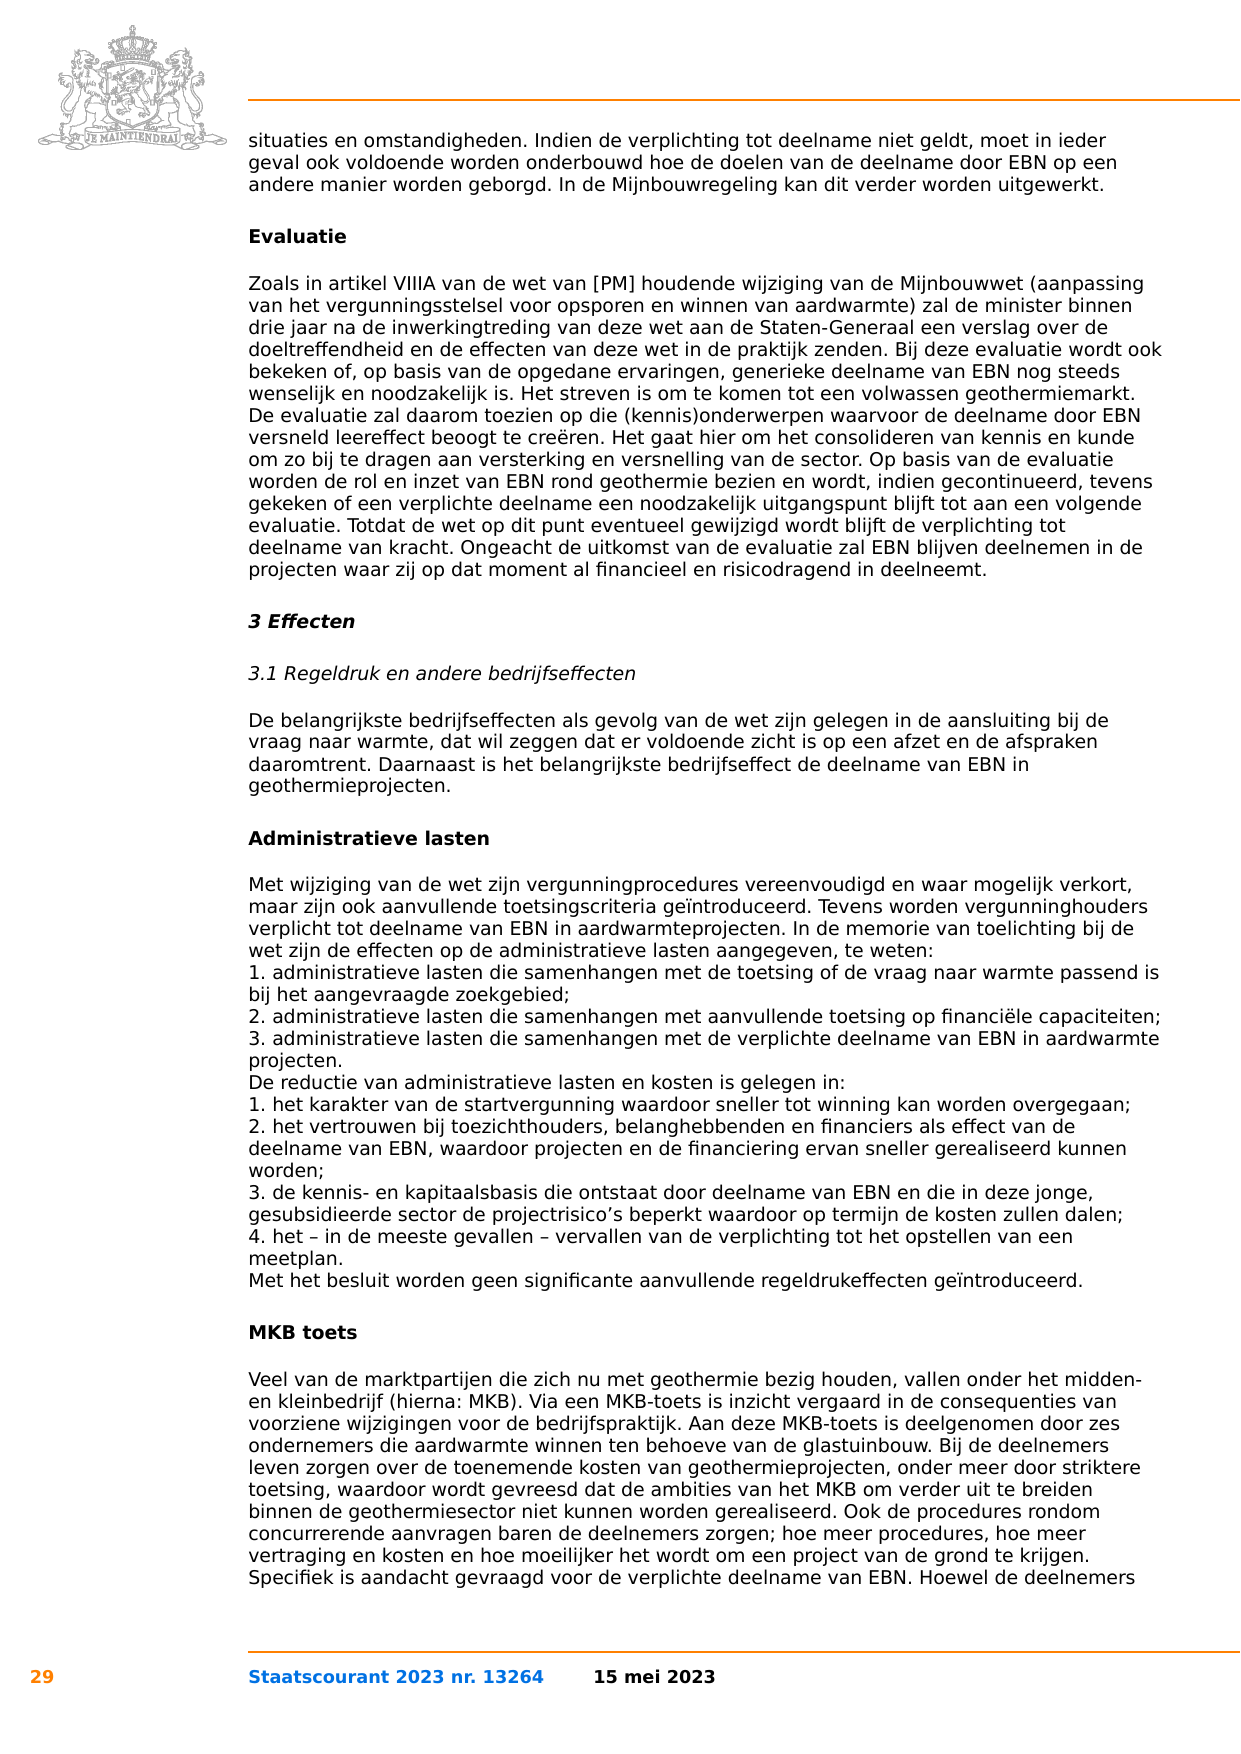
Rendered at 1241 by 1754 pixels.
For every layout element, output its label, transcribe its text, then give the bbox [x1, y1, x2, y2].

subtitle 3.1 Regeldruk en andere bedrijfseffecten [248, 662, 1163, 684]
text Met wijziging van de wet zijn vergunningprocedures vereenvoudigd en waar mogelijk verkort, maar zijn ook aanvullende toetsingscriteria geïntroduceerd. Tevens worden vergunninghouders verplicht tot deelname van EBN in aardwarmteprojecten. In de memorie van toelichting bij de wet zijn de effecten op de administratieve lasten aangegeven, te weten: [248, 874, 1163, 962]
text 3. de kennis- en kapitaalsbasis die ontstaat door deelname van EBN en die in deze jonge, gesubsidieerde sector de projectrisico’s beperkt waardoor op termijn de kosten zullen dalen; [248, 1182, 1163, 1226]
picture [38, 25, 227, 150]
text 1. administratieve lasten die samenhangen met de toetsing of de vraag naar warmte passend is bij het aangevraagde zoekgebied; [248, 962, 1163, 1006]
text 4. het – in de meeste gevallen – vervallen van de verplichting tot het opstellen van een meetplan. [248, 1226, 1163, 1270]
subtitle Administratieve lasten [248, 827, 1163, 849]
subtitle 3 Effecten [248, 611, 1163, 632]
text 1. het karakter van de startvergunning waardoor sneller tot winning kan worden overgegaan; [248, 1094, 1163, 1116]
text Met het besluit worden geen significante aanvullende regeldrukeffecten geïntroduceerd. [248, 1270, 1163, 1292]
text situaties en omstandigheden. Indien de verplichting tot deelname niet geldt, moet in ieder geval ook voldoende worden onderbouwd hoe de doelen van de deelname door EBN op een andere manier worden geborgd. In de Mijnbouwregeling kan dit verder worden uitgewerkt. [248, 130, 1163, 196]
text 3. administratieve lasten die samenhangen met de verplichte deelname van EBN in aardwarmte projecten. [248, 1028, 1163, 1072]
subtitle MKB toets [248, 1322, 1163, 1344]
text 2. administratieve lasten die samenhangen met aanvullende toetsing op financiële capaciteiten; [248, 1006, 1163, 1028]
subtitle Evaluatie [248, 226, 1163, 248]
text 2. het vertrouwen bij toezichthouders, belanghebbenden en financiers als effect van de deelname van EBN, waardoor projecten en de financiering ervan sneller gerealiseerd kunnen worden; [248, 1116, 1163, 1182]
text De belangrijkste bedrijfseffecten als gevolg van de wet zijn gelegen in de aansluiting bij de vraag naar warmte, dat wil zeggen dat er voldoende zicht is op een afzet en de afspraken daaromtrent. Daarnaast is het belangrijkste bedrijfseffect de deelname van EBN in geothermieprojecten. [248, 709, 1163, 797]
text De reductie van administratieve lasten en kosten is gelegen in: [248, 1072, 1163, 1094]
text Zoals in artikel VIIIA van de wet van [PM] houdende wijziging van de Mijnbouwwet (aanpassing van het vergunningsstelsel voor opsporen en winnen van aardwarmte) zal de minister binnen drie jaar na de inwerkingtreding van deze wet aan de Staten-Generaal een verslag over de doeltreffendheid en de effecten van deze wet in de praktijk zenden. Bij deze evaluatie wordt ook bekeken of, op basis van de opgedane ervaringen, generieke deelname van EBN nog steeds wenselijk en noodzakelijk is. Het streven is om te komen tot een volwassen geothermiemarkt. De evaluatie zal daarom toezien op die (kennis)onderwerpen waarvoor de deelname door EBN versneld leereffect beoogt te creëren. Het gaat hier om het consolideren van kennis en kunde om zo bij te dragen aan versterking en versnelling van de sector. Op basis van de evaluatie worden de rol en inzet van EBN rond geothermie bezien en wordt, indien gecontinueerd, tevens gekeken of een verplichte deelname een noodzakelijk uitgangspunt blijft tot aan een volgende evaluatie. Totdat de wet op dit punt eventueel gewijzigd wordt blijft de verplichting tot deelname van kracht. Ongeacht de uitkomst van de evaluatie zal EBN blijven deelnemen in de projecten waar zij op dat moment al financieel en risicodragend in deelneemt. [248, 273, 1163, 581]
text Veel van de marktpartijen die zich nu met geothermie bezig houden, vallen onder het midden- en kleinbedrijf (hierna: MKB). Via een MKB-toets is inzicht vergaard in de consequenties van voorziene wijzigingen voor de bedrijfspraktijk. Aan deze MKB-toets is deelgenomen door zes ondernemers die aardwarmte winnen ten behoeve van de glastuinbouw. Bij de deelnemers leven zorgen over de toenemende kosten van geothermieprojecten, onder meer door striktere toetsing, waardoor wordt gevreesd dat de ambities van het MKB om verder uit te breiden binnen de geothermiesector niet kunnen worden gerealiseerd. Ook de procedures rondom concurrerende aanvragen baren de deelnemers zorgen; hoe meer procedures, hoe meer vertraging en kosten en hoe moeilijker het wordt om een project van de grond te krijgen. Specifiek is aandacht gevraagd voor de verplichte deelname van EBN. Hoewel de deelnemers [248, 1369, 1163, 1589]
